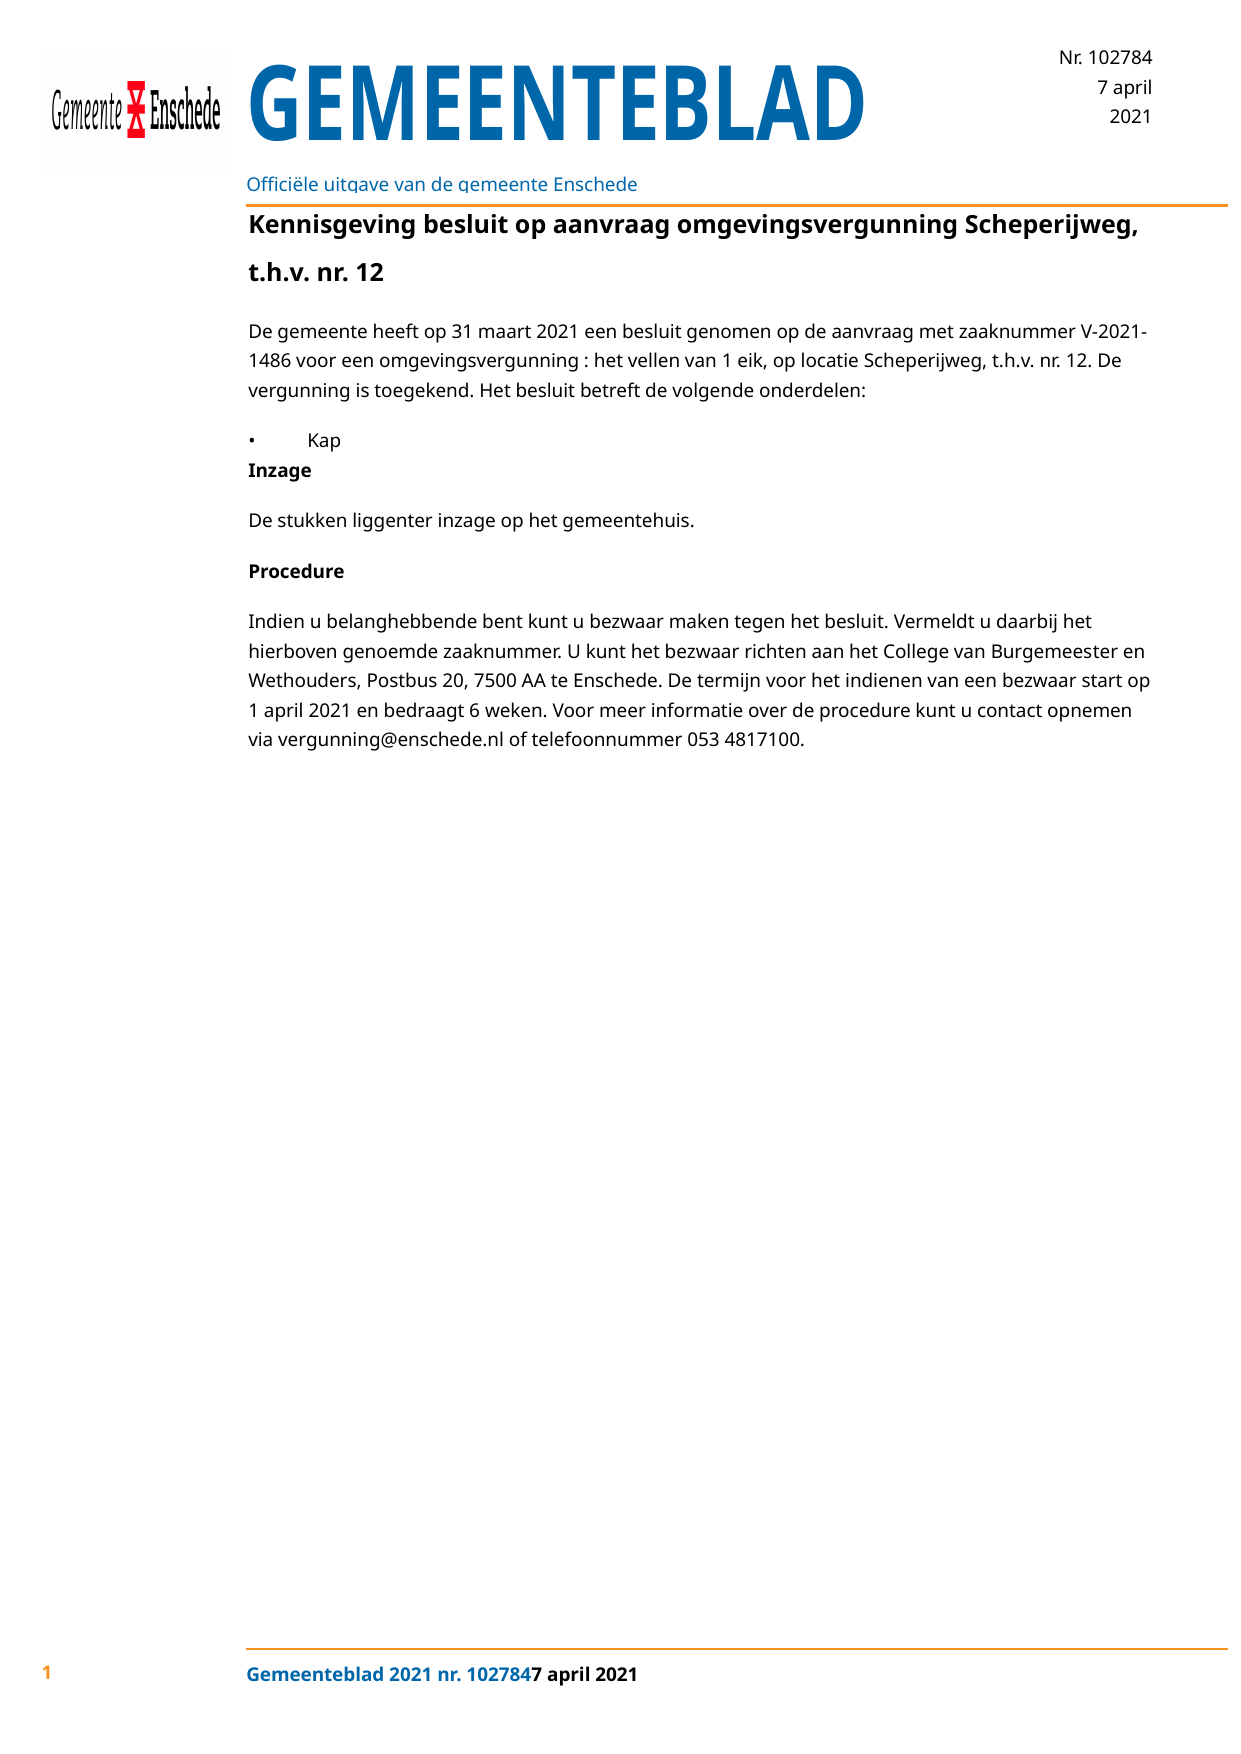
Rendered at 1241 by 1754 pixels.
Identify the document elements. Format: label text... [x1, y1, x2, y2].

text De stukken liggenter inzage op het gemeentehuis. [248, 507, 1152, 533]
picture [41, 47, 231, 172]
text Kennisgeving besluit op aanvraag omgevingsvergunning Scheperijweg, t.h.v. nr. 12 [248, 207, 1152, 288]
list Kap [248, 427, 1152, 453]
text Indien u belanghebbende bent kunt u bezwaar maken tegen het besluit. Vermeldt u daarbij het hierboven genoemde zaaknummer. U kunt het bezwaar richten aan het College van Burgemees­ter en Wethouders, Postbus 20, 7500 AA te Enschede. De termijn voor het indienen van een bezwaar start op 1 april 2021 en bedraagt 6 weken. Voor meer informatie over de procedure kunt u contact opnemen via vergunning@enschede.nl of telefoonnummer 053 4817100. [248, 608, 1152, 752]
text Procedure [248, 558, 1152, 584]
text Inzage [248, 457, 1152, 483]
text De gemeente heeft op 31 maart 2021 een besluit genomen op de aanvraag met zaaknummer V-2021-1486 voor een omgevingsvergunning : het vellen van 1 eik, op locatie Scheperijweg, t.h.v. nr. 12. De vergunning is toegekend. Het besluit betreft de volgende onderdelen: [248, 318, 1152, 403]
